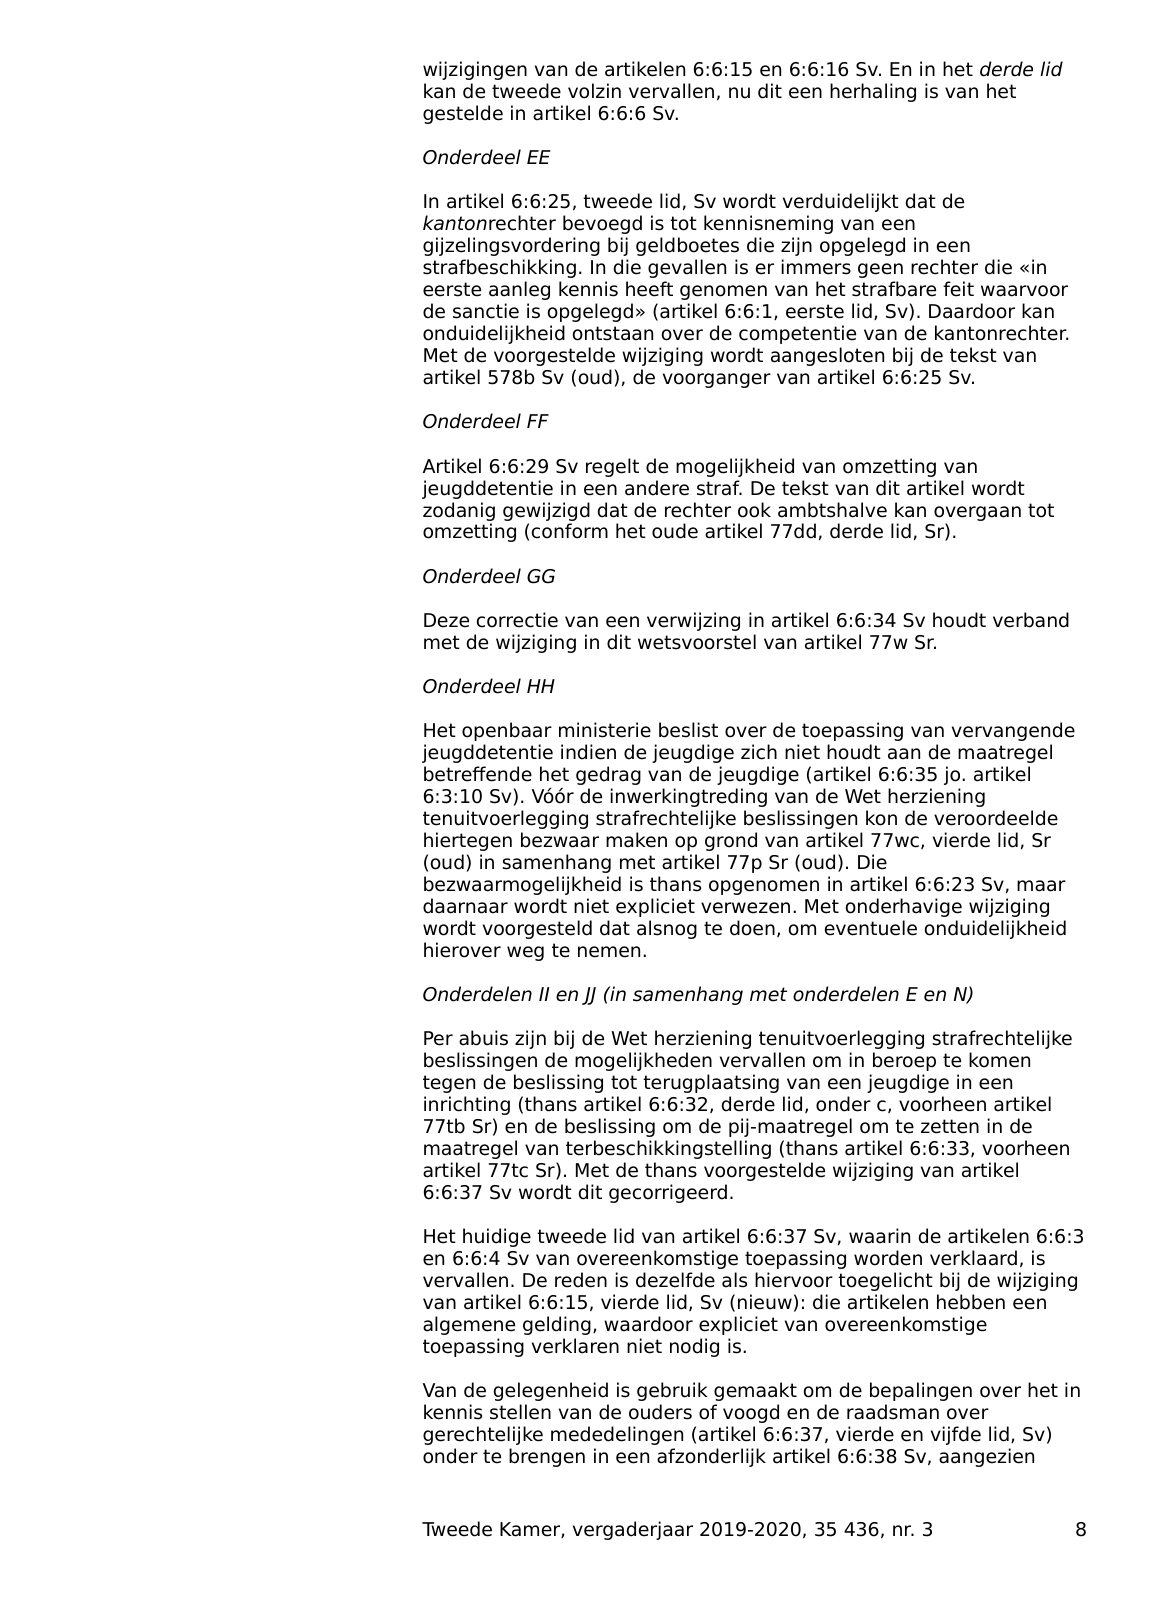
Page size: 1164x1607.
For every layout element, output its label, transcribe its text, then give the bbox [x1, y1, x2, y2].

text wijzigingen van de artikelen 6:6:15 en 6:6:16 Sv. En in het derde lid kan de tweede volzin vervallen, nu dit een herhaling is van het gestelde in artikel 6:6:6 Sv. [422, 59, 1087, 125]
subtitle Onderdeel HH [422, 676, 1087, 698]
text Artikel 6:6:29 Sv regelt de mogelijkheid van omzetting van jeugddetentie in een andere straf. De tekst van dit artikel wordt zodanig gewijzigd dat de rechter ook ambtshalve kan overgaan tot omzetting (conform het oude artikel 77dd, derde lid, Sr). [422, 456, 1087, 543]
subtitle Onderdelen II en JJ (in samenhang met onderdelen E en N) [422, 984, 1087, 1006]
text Het huidige tweede lid van artikel 6:6:37 Sv, waarin de artikelen 6:6:3 en 6:6:4 Sv van overeenkomstige toepassing worden verklaard, is vervallen. De reden is dezelfde als hiervoor toegelicht bij de wijziging van artikel 6:6:15, vierde lid, Sv (nieuw): die artikelen hebben een algemene gelding, waardoor expliciet van overeenkomstige toepassing verklaren niet nodig is. [422, 1226, 1087, 1358]
subtitle Onderdeel FF [422, 411, 1087, 433]
text In artikel 6:6:25, tweede lid, Sv wordt verduidelijkt dat de kantonrechter bevoegd is tot kennisneming van een gijzelingsvordering bij geldboetes die zijn opgelegd in een strafbeschikking. In die gevallen is er immers geen rechter die «in eerste aanleg kennis heeft genomen van het strafbare feit waarvoor de sanctie is opgelegd» (artikel 6:6:1, eerste lid, Sv). Daardoor kan onduidelijkheid ontstaan over de competentie van de kantonrechter. Met de voorgestelde wijziging wordt aangesloten bij de tekst van artikel 578b Sv (oud), de voorganger van artikel 6:6:25 Sv. [422, 191, 1087, 389]
subtitle Onderdeel EE [422, 147, 1087, 169]
text Van de gelegenheid is gebruik gemaakt om de bepalingen over het in kennis stellen van de ouders of voogd en de raadsman over gerechtelijke mededelingen (artikel 6:6:37, vierde en vijfde lid, Sv) onder te brengen in een afzonderlijk artikel 6:6:38 Sv, aangezien [422, 1380, 1087, 1468]
text Deze correctie van een verwijzing in artikel 6:6:34 Sv houdt verband met de wijziging in dit wetsvoorstel van artikel 77w Sr. [422, 610, 1087, 654]
text Het openbaar ministerie beslist over de toepassing van vervangende jeugddetentie indien de jeugdige zich niet houdt aan de maatregel betreffende het gedrag van de jeugdige (artikel 6:6:35 jo. artikel 6:3:10 Sv). Vóór de inwerkingtreding van de Wet herziening tenuitvoerlegging strafrechtelijke beslissingen kon de veroordeelde hiertegen bezwaar maken op grond van artikel 77wc, vierde lid, Sr (oud) in samenhang met artikel 77p Sr (oud). Die bezwaarmogelijkheid is thans opgenomen in artikel 6:6:23 Sv, maar daarnaar wordt niet expliciet verwezen. Met onderhavige wijziging wordt voorgesteld dat alsnog te doen, om eventuele onduidelijkheid hierover weg te nemen. [422, 720, 1087, 962]
subtitle Onderdeel GG [422, 566, 1087, 588]
text Per abuis zijn bij de Wet herziening tenuitvoerlegging strafrechtelijke beslissingen de mogelijkheden vervallen om in beroep te komen tegen de beslissing tot terugplaatsing van een jeugdige in een inrichting (thans artikel 6:6:32, derde lid, onder c, voorheen artikel 77tb Sr) en de beslissing om de pij-maatregel om te zetten in de maatregel van terbeschikkingstelling (thans artikel 6:6:33, voorheen artikel 77tc Sr). Met de thans voorgestelde wijziging van artikel 6:6:37 Sv wordt dit gecorrigeerd. [422, 1028, 1087, 1204]
